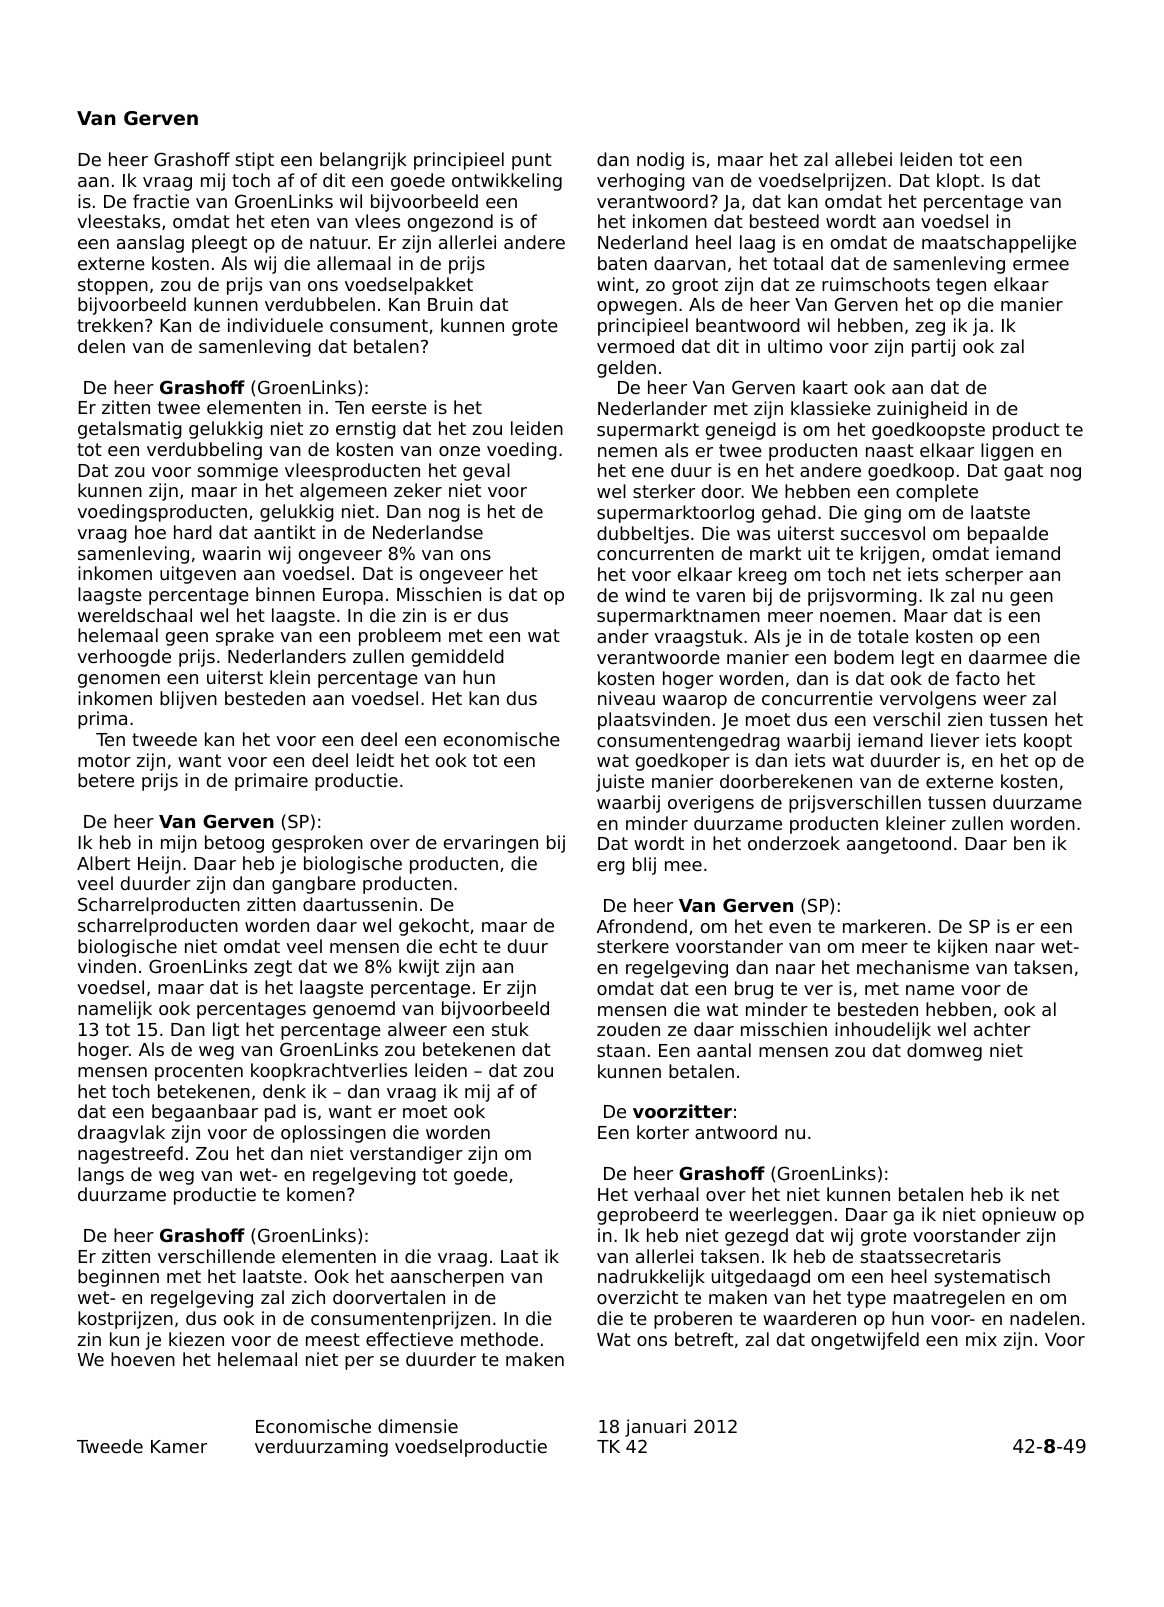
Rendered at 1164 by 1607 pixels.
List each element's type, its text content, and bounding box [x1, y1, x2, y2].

text dan nodig is, maar het zal allebei leiden tot een verhoging van de voedselprijzen. Dat klopt. Is dat verantwoord? Ja, dat kan omdat het percentage van het inkomen dat besteed wordt aan voedsel in Nederland heel laag is en omdat de maatschappelijke baten daarvan, het totaal dat de samenleving ermee wint, zo groot zijn dat ze ruimschoots tegen elkaar opwegen. Als de heer Van Gerven het op die manier principieel beantwoord wil hebben, zeg ik ja. Ik vermoed dat dit in ultimo voor zijn partij ook zal gelden. [596, 150, 1087, 378]
text De voorzitter: [596, 1102, 1087, 1123]
text De heer Grashoff (GroenLinks): [77, 377, 567, 398]
text De heer Van Gerven (SP): [596, 896, 1087, 916]
text Ten tweede kan het voor een deel een economische motor zijn, want voor een deel leidt het ook tot een betere prijs in de primaire productie. [77, 730, 567, 792]
text Ik heb in mijn betoog gesproken over de ervaringen bij Albert Heijn. Daar heb je biologische producten, die veel duurder zijn dan gangbare producten. Scharrelproducten zitten daartussenin. De scharrelproducten worden daar wel gekocht, maar de biologische niet omdat veel mensen die echt te duur vinden. GroenLinks zegt dat we 8% kwijt zijn aan voedsel, maar dat is het laagste percentage. Er zijn namelijk ook percentages genoemd van bijvoorbeeld 13 tot 15. Dan ligt het percentage alweer een stuk hoger. Als de weg van GroenLinks zou betekenen dat mensen procenten koopkrachtverlies leiden – dat zou het toch betekenen, denk ik – dan vraag ik mij af of dat een begaanbaar pad is, want er moet ook draagvlak zijn voor de oplossingen die worden nagestreefd. Zou het dan niet verstandiger zijn om langs de weg van wet- en regelgeving tot goede, duurzame productie te komen? [77, 833, 567, 1206]
text Er zitten verschillende elementen in die vraag. Laat ik beginnen met het laatste. Ook het aanscherpen van wet- en regelgeving zal zich doorvertalen in de kostprijzen, dus ook in de consumentenprijzen. In die zin kun je kiezen voor de meest effectieve methode. We hoeven het helemaal niet per se duurder te maken [77, 1247, 567, 1371]
text De heer Grashoff (GroenLinks): [596, 1164, 1087, 1184]
text De heer Grashoff stipt een belangrijk principieel punt aan. Ik vraag mij toch af of dit een goede ontwikkeling is. De fractie van GroenLinks wil bijvoorbeeld een vleestaks, omdat het eten van vlees ongezond is of een aanslag pleegt op de natuur. Er zijn allerlei andere externe kosten. Als wij die allemaal in de prijs stoppen, zou de prijs van ons voedselpakket bijvoorbeeld kunnen verdubbelen. Kan Bruin dat trekken? Kan de individuele consument, kunnen grote delen van de samenleving dat betalen? [77, 150, 567, 357]
text De heer Grashoff (GroenLinks): [77, 1226, 567, 1247]
text Het verhaal over het niet kunnen betalen heb ik net geprobeerd te weerleggen. Daar ga ik niet opnieuw op in. Ik heb niet gezegd dat wij grote voorstander zijn van allerlei taksen. Ik heb de staatssecretaris nadrukkelijk uitgedaagd om een heel systematisch overzicht te maken van het type maatregelen en om die te proberen te waarderen op hun voor- en nadelen. Wat ons betreft, zal dat ongetwijfeld een mix zijn. Voor [596, 1184, 1087, 1350]
text De heer Van Gerven (SP): [77, 812, 567, 833]
text Afrondend, om het even te markeren. De SP is er een sterkere voorstander van om meer te kijken naar wet- en regelgeving dan naar het mechanisme van taksen, omdat dat een brug te ver is, met name voor de mensen die wat minder te besteden hebben, ook al zouden ze daar misschien inhoudelijk wel achter staan. Een aantal mensen zou dat domweg niet kunnen betalen. [596, 916, 1087, 1082]
text Er zitten twee elementen in. Ten eerste is het getalsmatig gelukkig niet zo ernstig dat het zou leiden tot een verdubbeling van de kosten van onze voeding. Dat zou voor sommige vleesproducten het geval kunnen zijn, maar in het algemeen zeker niet voor voedingsproducten, gelukkig niet. Dan nog is het de vraag hoe hard dat aantikt in de Nederlandse samenleving, waarin wij ongeveer 8% van ons inkomen uitgeven aan voedsel. Dat is ongeveer het laagste percentage binnen Europa. Misschien is dat op wereldschaal wel het laagste. In die zin is er dus helemaal geen sprake van een probleem met een wat verhoogde prijs. Nederlanders zullen gemiddeld genomen een uiterst klein percentage van hun inkomen blijven besteden aan voedsel. Het kan dus prima. [77, 398, 567, 730]
text De heer Van Gerven kaart ook aan dat de Nederlander met zijn klassieke zuinigheid in de supermarkt geneigd is om het goedkoopste product te nemen als er twee producten naast elkaar liggen en het ene duur is en het andere goedkoop. Dat gaat nog wel sterker door. We hebben een complete supermarktoorlog gehad. Die ging om de laatste dubbeltjes. Die was uiterst succesvol om bepaalde concurrenten de markt uit te krijgen, omdat iemand het voor elkaar kreeg om toch net iets scherper aan de wind te varen bij de prijsvorming. Ik zal nu geen supermarktnamen meer noemen. Maar dat is een ander vraagstuk. Als je in de totale kosten op een verantwoorde manier een bodem legt en daarmee die kosten hoger worden, dan is dat ook de facto het niveau waarop de concurrentie vervolgens weer zal plaatsvinden. Je moet dus een verschil zien tussen het consumentengedrag waarbij iemand liever iets koopt wat goedkoper is dan iets wat duurder is, en het op de juiste manier doorberekenen van de externe kosten, waarbij overigens de prijsverschillen tussen duurzame en minder duurzame producten kleiner zullen worden. Dat wordt in het onderzoek aangetoond. Daar ben ik erg blij mee. [596, 378, 1087, 876]
text Een korter antwoord nu. [596, 1123, 1087, 1144]
